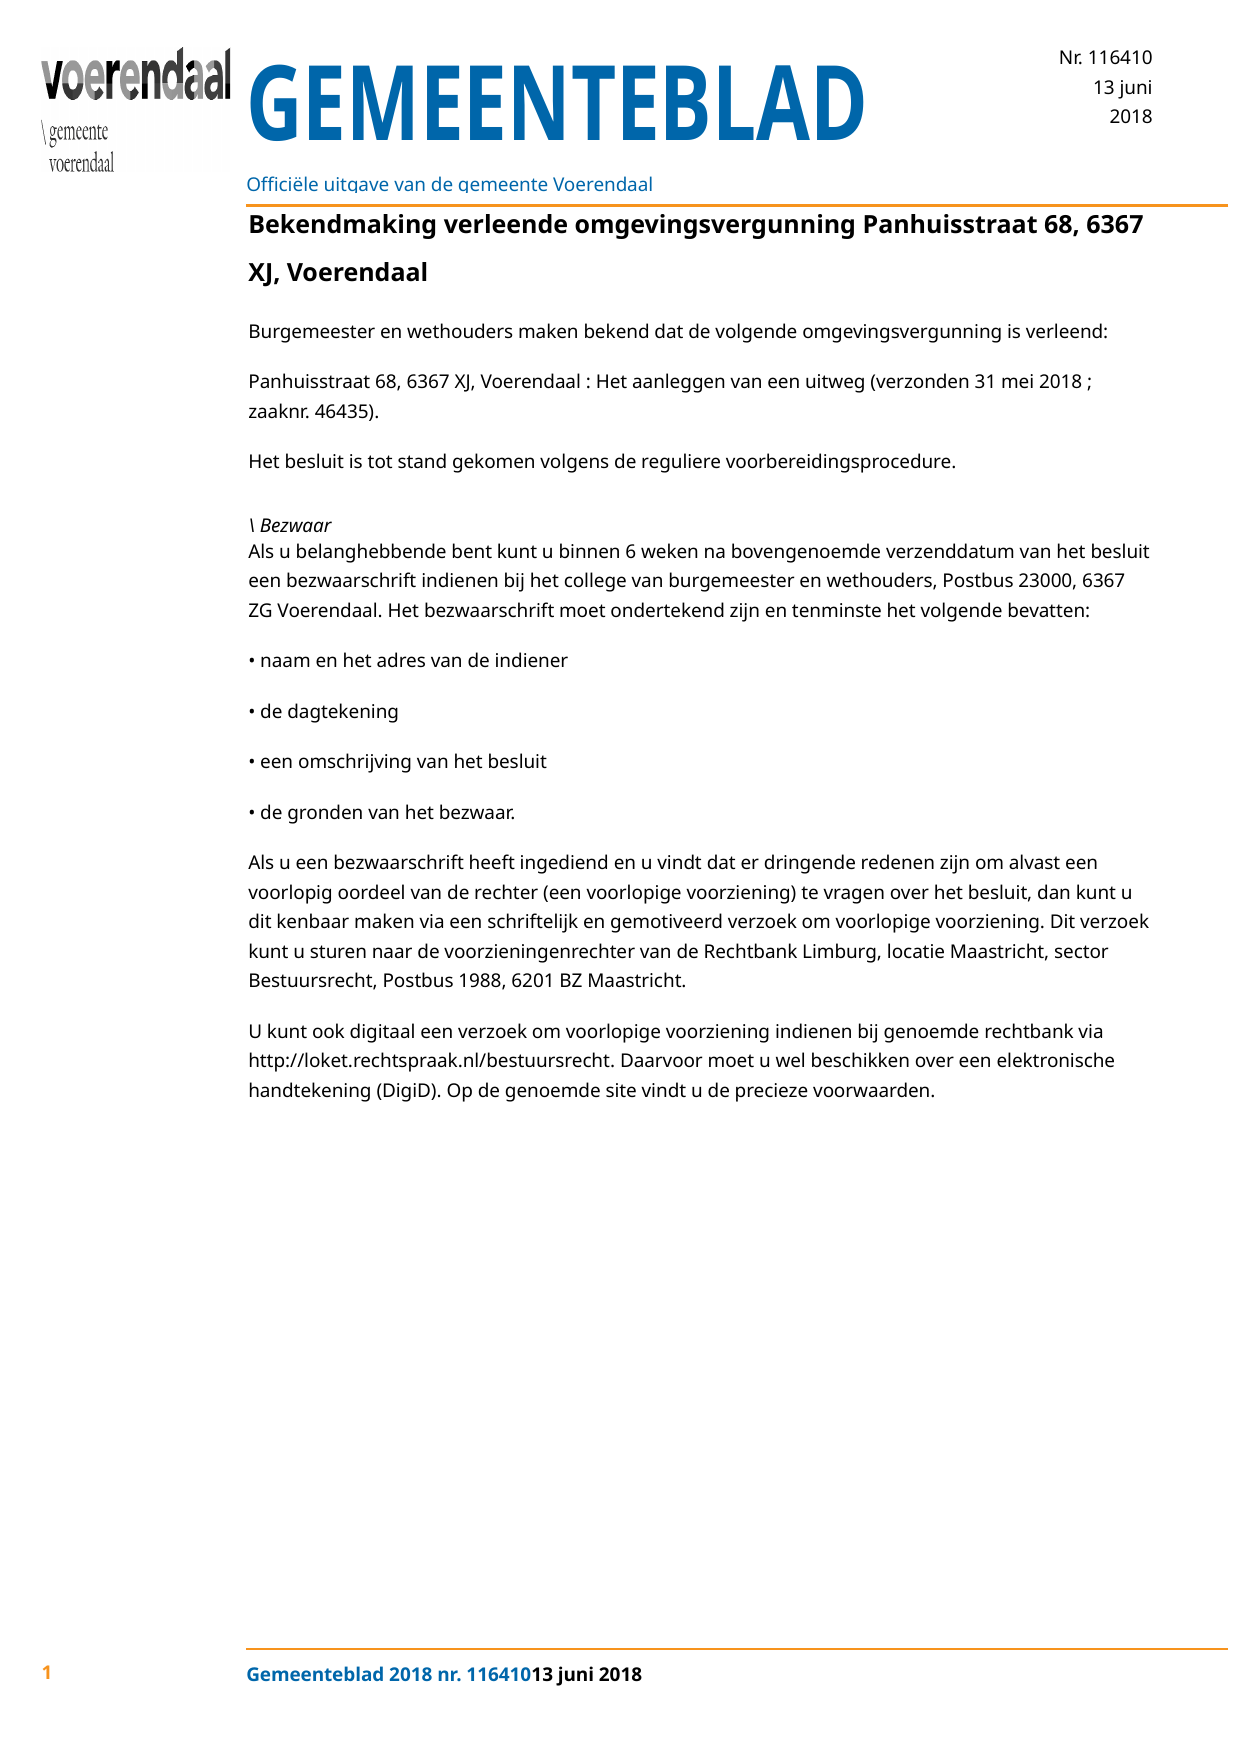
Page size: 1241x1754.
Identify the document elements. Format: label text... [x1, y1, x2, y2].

text • naam en het adres van de indiener [248, 648, 1152, 673]
text • de gronden van het bezwaar. [248, 799, 1152, 824]
text Als u belanghebbende bent kunt u binnen 6 weken na bovengenoemde verzenddatum van het besluit een bezwaarschrift indienen bij het college van burgemeester en wethouders, Postbus 23000, 6367 ZG Voerendaal. Het bezwaarschrift moet ondertekend zijn en tenminste het volgende bevatten: [248, 538, 1152, 623]
text Panhuisstraat 68, 6367 XJ, Voerendaal : Het aanleggen van een uitweg (verzonden 31 mei 2018 ; zaaknr. 46435). [248, 368, 1152, 424]
text \ Bezwaar [248, 512, 1152, 538]
text U kunt ook digitaal een verzoek om voorlopige voorziening indienen bij genoemde rechtbank via http://loket.rechtspraak.nl/bestuursrecht. Daarvoor moet u wel beschikken over een elektronische handtekening (DigiD). Op de genoemde site vindt u de precieze voorwaarden. [248, 1018, 1152, 1103]
text • de dagtekening [248, 698, 1152, 724]
text Als u een bezwaarschrift heeft ingediend en u vindt dat er dringende redenen zijn om alvast een voorlopig oordeel van de rechter (een voorlopige voorziening) te vragen over het besluit, dan kunt u dit kenbaar maken via een schriftelijk en gemotiveerd verzoek om voorlopige voorziening. Dit verzoek kunt u sturen naar de voorzieningenrechter van de Rechtbank Limburg, locatie Maastricht, sector Bestuursrecht, Postbus 1988, 6201 BZ Maastricht. [248, 849, 1152, 993]
text • een omschrijving van het besluit [248, 748, 1152, 774]
picture [41, 47, 231, 172]
text Burgemeester en wethouders maken bekend dat de volgende omgevingsvergunning is verleend: [248, 318, 1152, 344]
text Het besluit is tot stand gekomen volgens de reguliere voorbereidingsprocedure. [248, 448, 1152, 474]
text Bekendmaking verleende omgevingsvergunning Panhuisstraat 68, 6367 XJ, Voerendaal [248, 207, 1152, 288]
